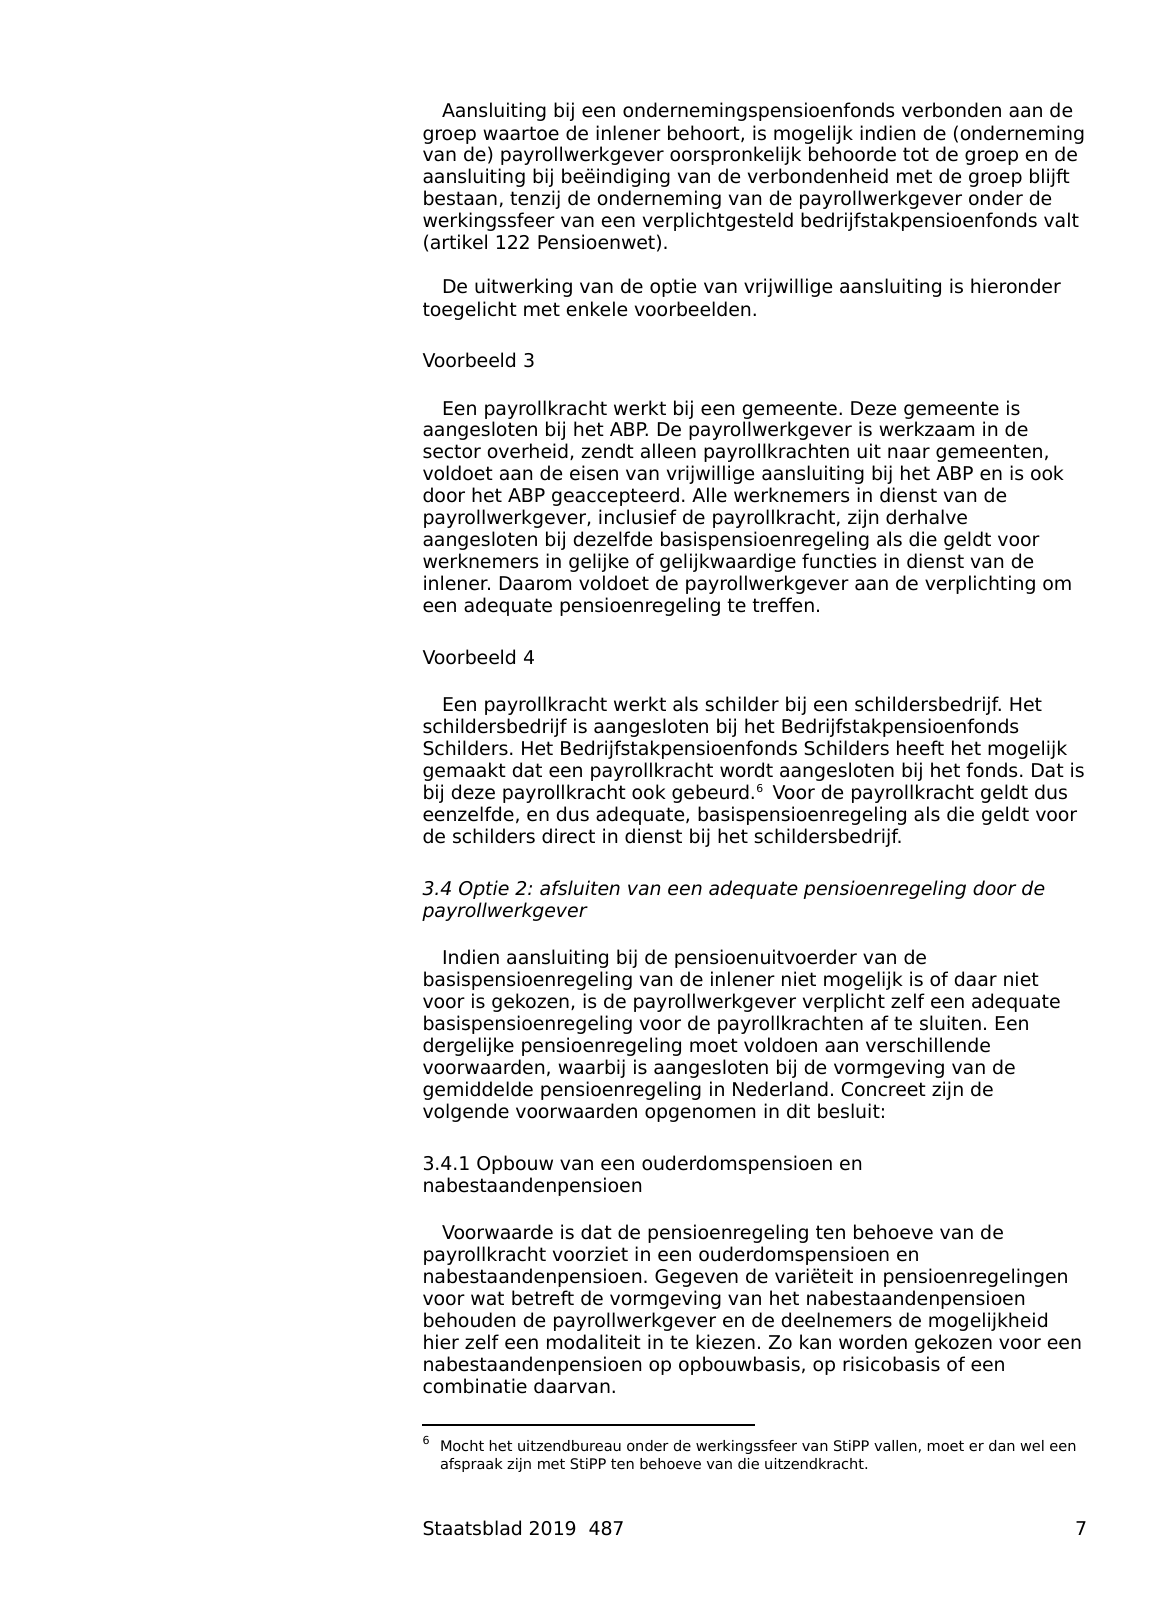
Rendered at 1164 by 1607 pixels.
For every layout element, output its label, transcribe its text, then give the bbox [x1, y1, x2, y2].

text Een payrollkracht werkt als schilder bij een schildersbedrijf. Het schildersbedrijf is aangesloten bij het Bedrijfstakpensioenfonds Schilders. Het Bedrijfstakpensioenfonds Schilders heeft het mogelijk gemaakt dat een payrollkracht wordt aangesloten bij het fonds. Dat is bij deze payrollkracht ook gebeurd. Voor de payrollkracht geldt dus eenzelfde, en dus adequate, basispensioenregeling als die geldt voor de schilders direct in dienst bij het schildersbedrijf. [422, 694, 1087, 848]
subtitle 3.4 Optie 2: afsluiten van een adequate pensioenregeling door de payrollwerkgever [422, 878, 1087, 922]
text De uitwerking van de optie van vrijwillige aansluiting is hieronder toegelicht met enkele voorbeelden. [422, 276, 1087, 320]
text Mocht het uitzendbureau onder de werkingssfeer van StiPP vallen, moet er dan wel een afspraak zijn met StiPP ten behoeve van die uitzendkracht. [422, 1434, 1087, 1473]
subtitle Voorbeeld 3 [422, 350, 1087, 372]
subtitle Voorbeeld 4 [422, 647, 1087, 669]
text Voorwaarde is dat de pensioenregeling ten behoeve van de payrollkracht voorziet in een ouderdomspensioen en nabestaandenpensioen. Gegeven de variëteit in pensioenregelingen voor wat betreft de vormgeving van het nabestaandenpensioen behouden de payrollwerkgever en de deelnemers de mogelijkheid hier zelf een modaliteit in te kiezen. Zo kan worden gekozen voor een nabestaandenpensioen op opbouwbasis, op risicobasis of een combinatie daarvan. [422, 1222, 1087, 1398]
text Aansluiting bij een ondernemingspensioenfonds verbonden aan de groep waartoe de inlener behoort, is mogelijk indien de (onderneming van de) payrollwerkgever oorspronkelijk behoorde tot de groep en de aansluiting bij beëindiging van de verbondenheid met de groep blijft bestaan, tenzij de onderneming van de payrollwerkgever onder de werkingssfeer van een verplichtgesteld bedrijfstakpensioenfonds valt (artikel 122 Pensioenwet). [422, 100, 1087, 254]
text Indien aansluiting bij de pensioenuitvoerder van de basispensioenregeling van de inlener niet mogelijk is of daar niet voor is gekozen, is de payrollwerkgever verplicht zelf een adequate basispensioenregeling voor de payrollkrachten af te sluiten. Een dergelijke pensioenregeling moet voldoen aan verschillende voorwaarden, waarbij is aangesloten bij de vormgeving van de gemiddelde pensioenregeling in Nederland. Concreet zijn de volgende voorwaarden opgenomen in dit besluit: [422, 947, 1087, 1123]
text Een payrollkracht werkt bij een gemeente. Deze gemeente is aangesloten bij het ABP. De payrollwerkgever is werkzaam in de sector overheid, zendt alleen payrollkrachten uit naar gemeenten, voldoet aan de eisen van vrijwillige aansluiting bij het ABP en is ook door het ABP geaccepteerd. Alle werknemers in dienst van de payrollwerkgever, inclusief de payrollkracht, zijn derhalve aangesloten bij dezelfde basispensioenregeling als die geldt voor werknemers in gelijke of gelijkwaardige functies in dienst van de inlener. Daarom voldoet de payrollwerkgever aan de verplichting om een adequate pensioenregeling te treffen. [422, 397, 1087, 617]
subtitle 3.4.1 Opbouw van een ouderdomspensioen en nabestaandenpensioen [422, 1153, 1087, 1197]
